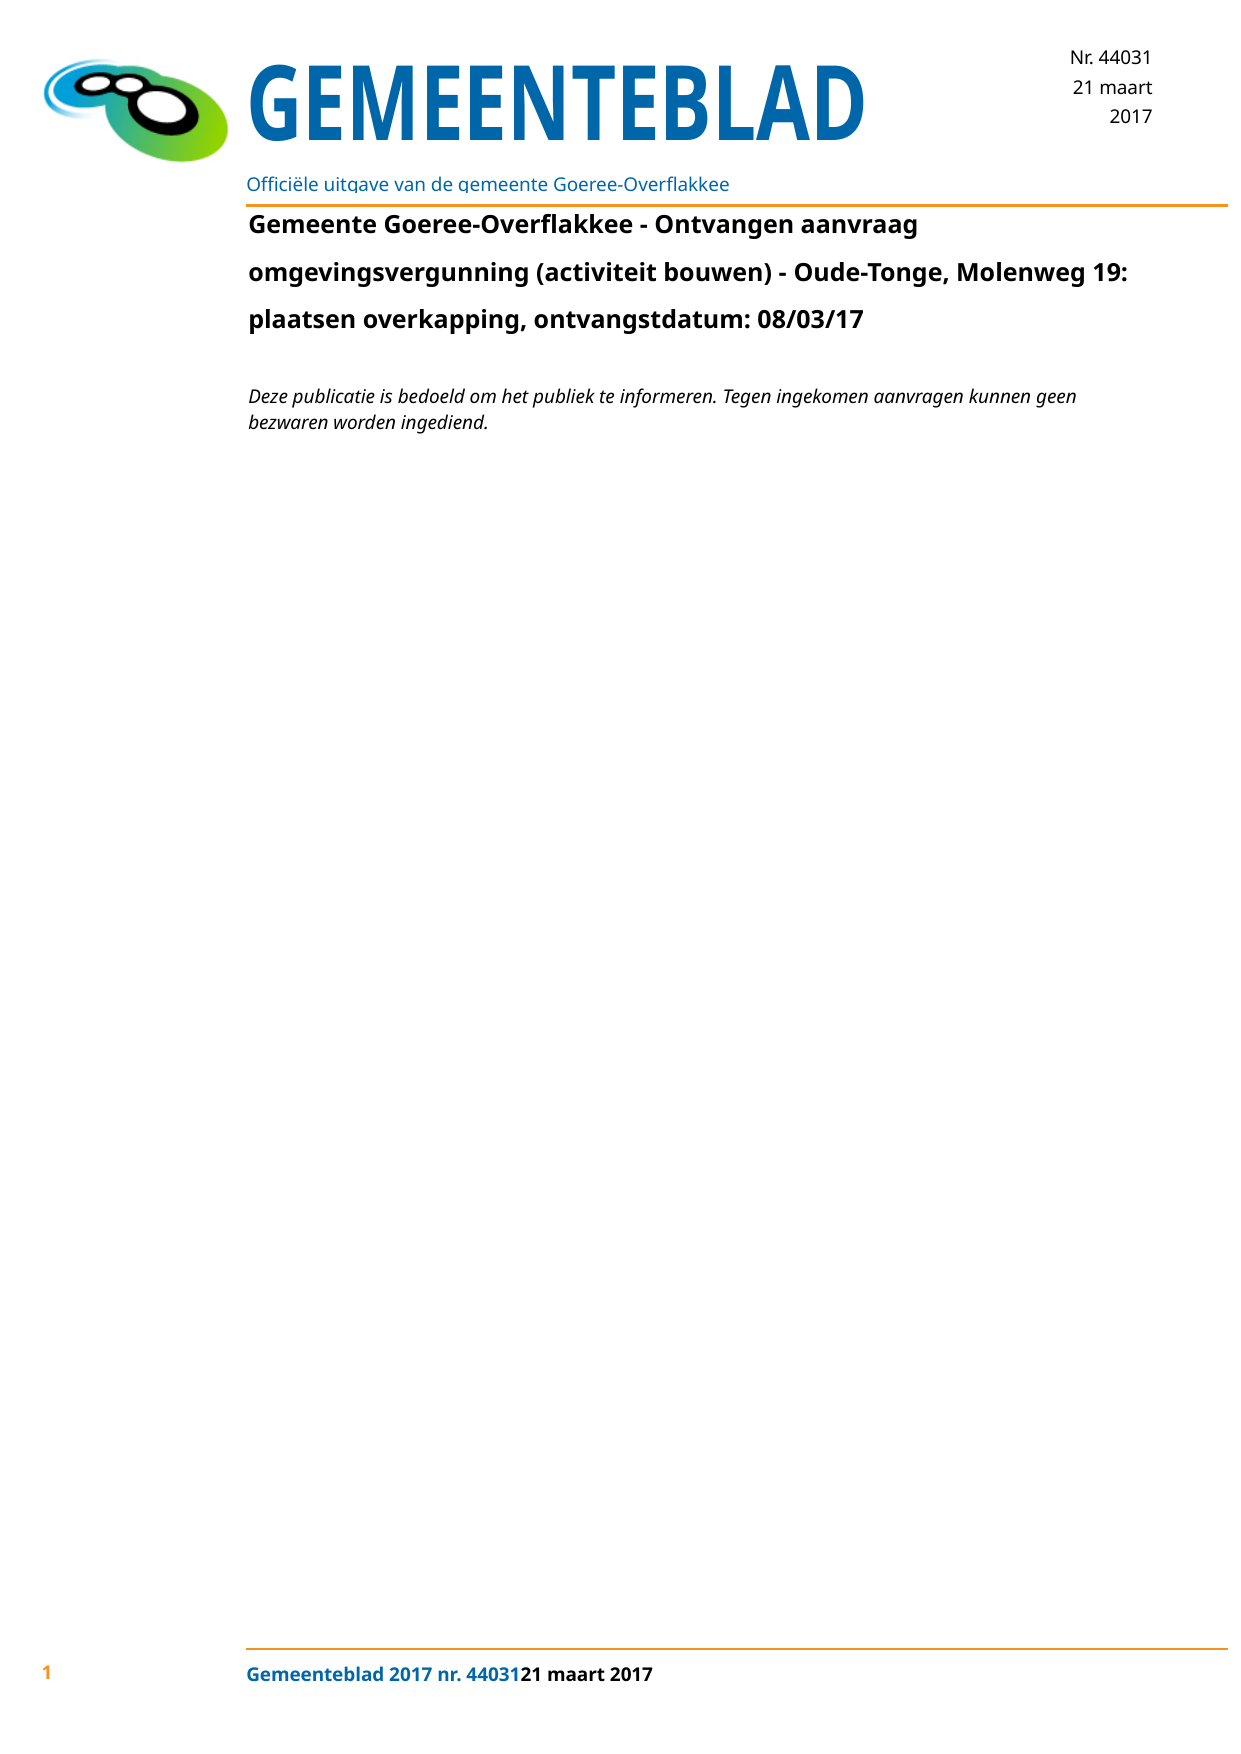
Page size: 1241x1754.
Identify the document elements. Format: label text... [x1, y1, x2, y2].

picture [41, 47, 231, 172]
text Deze publicatie is bedoeld om het publiek te informeren. Tegen ingekomen aanvragen kunnen geen bezwaren worden ingediend. [248, 384, 1152, 435]
text Gemeente Goeree-Overflakkee - Ontvangen aanvraag omgevingsvergunning (activiteit bouwen) - Oude-Tonge, Molenweg 19: plaatsen overkapping, ontvangstdatum: 08/03/17 [248, 207, 1152, 336]
